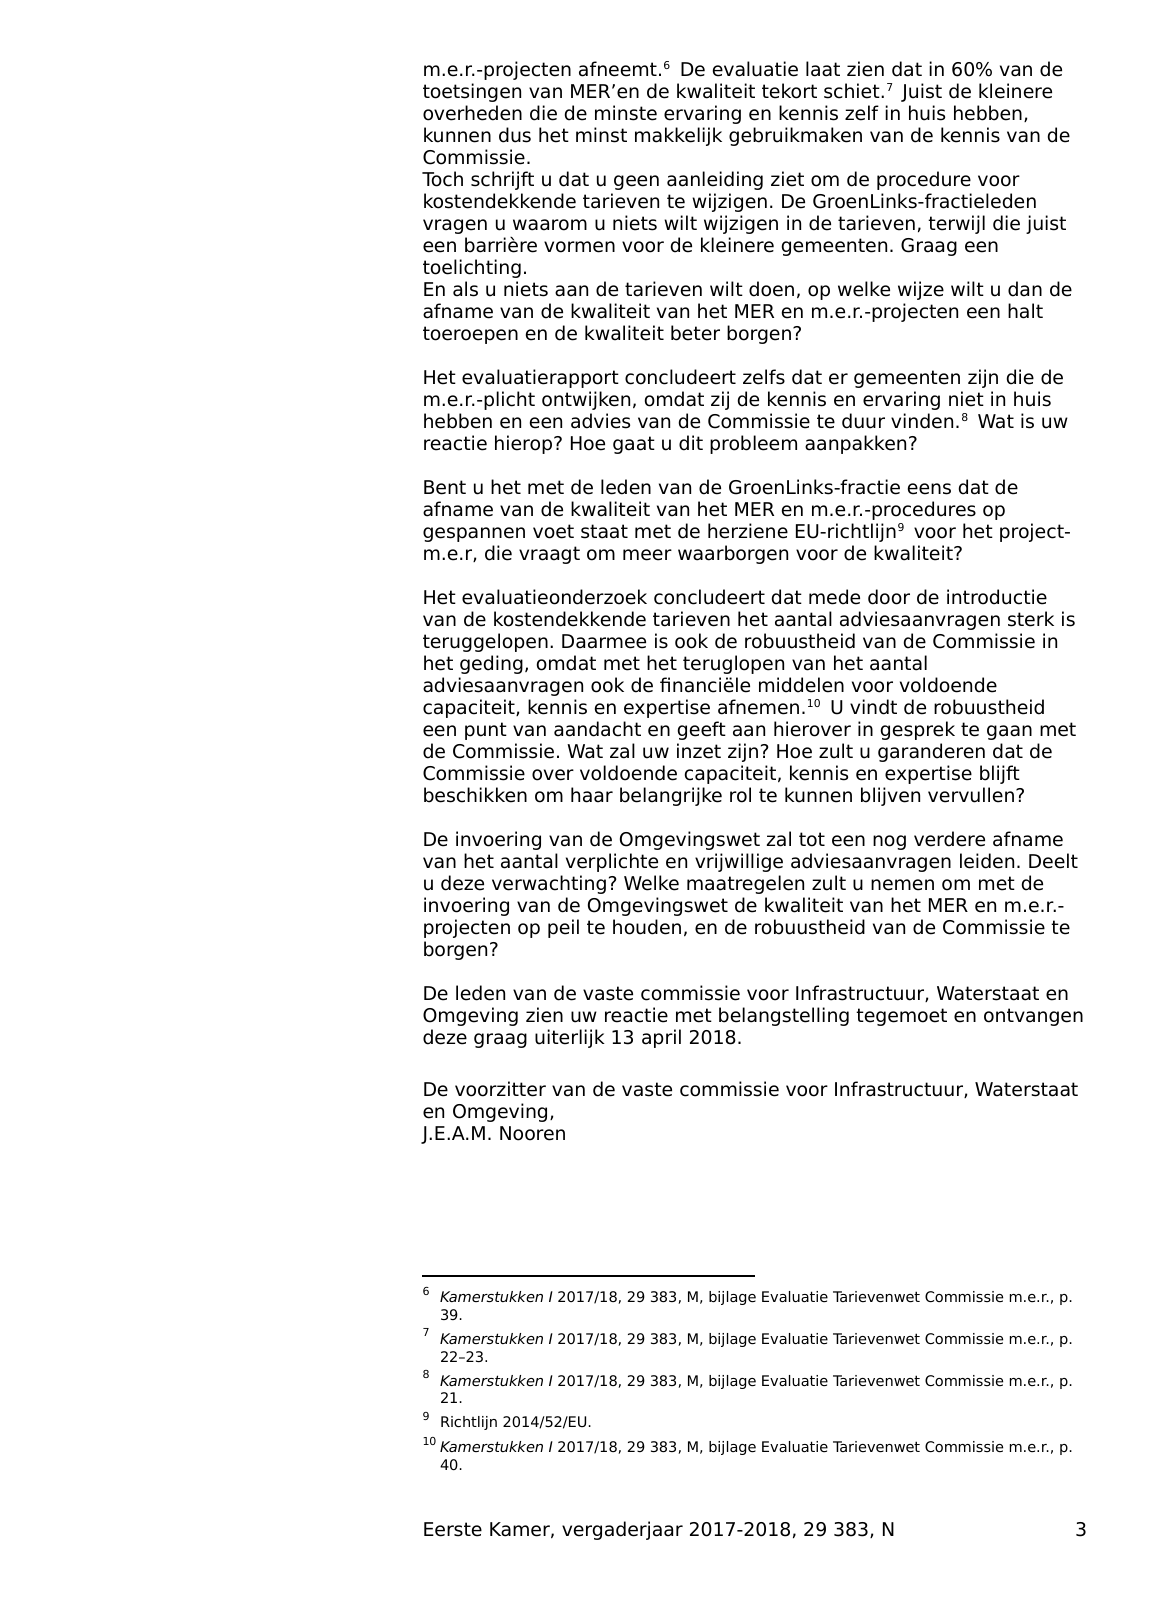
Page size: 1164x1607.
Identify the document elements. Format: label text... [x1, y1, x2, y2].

text Toch schrijft u dat u geen aanleiding ziet om de procedure voor kostendekkende tarieven te wijzigen. De GroenLinks-fractieleden vragen u waarom u niets wilt wijzigen in de tarieven, terwijl die juist een barrière vormen voor de kleinere gemeenten. Graag een toelichting. [422, 169, 1087, 279]
text Kamerstukken I 2017/18, 29 383, M, bijlage Evaluatie Tarievenwet Commissie m.e.r., p. 40. [422, 1435, 1087, 1474]
text Het evaluatierapport concludeert zelfs dat er gemeenten zijn die de m.e.r.-plicht ontwijken, omdat zij de kennis en ervaring niet in huis hebben en een advies van de Commissie te duur vinden. Wat is uw reactie hierop? Hoe gaat u dit probleem aanpakken? [422, 367, 1087, 455]
text De leden van de vaste commissie voor Infrastructuur, Waterstaat en Omgeving zien uw reactie met belangstelling tegemoet en ontvangen deze graag uiterlijk 13 april 2018. [422, 983, 1087, 1049]
text Kamerstukken I 2017/18, 29 383, M, bijlage Evaluatie Tarievenwet Commissie m.e.r., p. 39. [422, 1285, 1087, 1324]
text En als u niets aan de tarieven wilt doen, op welke wijze wilt u dan de afname van de kwaliteit van het MER en m.e.r.-projecten een halt toeroepen en de kwaliteit beter borgen? [422, 279, 1087, 345]
text Kamerstukken I 2017/18, 29 383, M, bijlage Evaluatie Tarievenwet Commissie m.e.r., p. 21. [422, 1368, 1087, 1407]
text De voorzitter van de vaste commissie voor Infrastructuur, Waterstaat en Omgeving, J.E.A.M. Nooren [422, 1079, 1087, 1145]
text Bent u het met de leden van de GroenLinks-fractie eens dat de afname van de kwaliteit van het MER en m.e.r.-procedures op gespannen voet staat met de herziene EU-richtlijn voor het project-m.e.r, die vraagt om meer waarborgen voor de kwaliteit? [422, 477, 1087, 565]
text De invoering van de Omgevingswet zal tot een nog verdere afname van het aantal verplichte en vrijwillige adviesaanvragen leiden. Deelt u deze verwachting? Welke maatregelen zult u nemen om met de invoering van de Omgevingswet de kwaliteit van het MER en m.e.r.-projecten op peil te houden, en de robuustheid van de Commissie te borgen? [422, 829, 1087, 961]
text Het evaluatieonderzoek concludeert dat mede door de introductie van de kostendekkende tarieven het aantal adviesaanvragen sterk is teruggelopen. Daarmee is ook de robuustheid van de Commissie in het geding, omdat met het teruglopen van het aantal adviesaanvragen ook de financiële middelen voor voldoende capaciteit, kennis en expertise afnemen. U vindt de robuustheid een punt van aandacht en geeft aan hierover in gesprek te gaan met de Commissie. Wat zal uw inzet zijn? Hoe zult u garanderen dat de Commissie over voldoende capaciteit, kennis en expertise blijft beschikken om haar belangrijke rol te kunnen blijven vervullen? [422, 587, 1087, 807]
text Richtlijn 2014/52/EU. [422, 1410, 1087, 1432]
text m.e.r.-projecten afneemt. De evaluatie laat zien dat in 60% van de toetsingen van MER’en de kwaliteit tekort schiet. Juist de kleinere overheden die de minste ervaring en kennis zelf in huis hebben, kunnen dus het minst makkelijk gebruikmaken van de kennis van de Commissie. [422, 59, 1087, 169]
text Kamerstukken I 2017/18, 29 383, M, bijlage Evaluatie Tarievenwet Commissie m.e.r., p. 22–23. [422, 1327, 1087, 1366]
